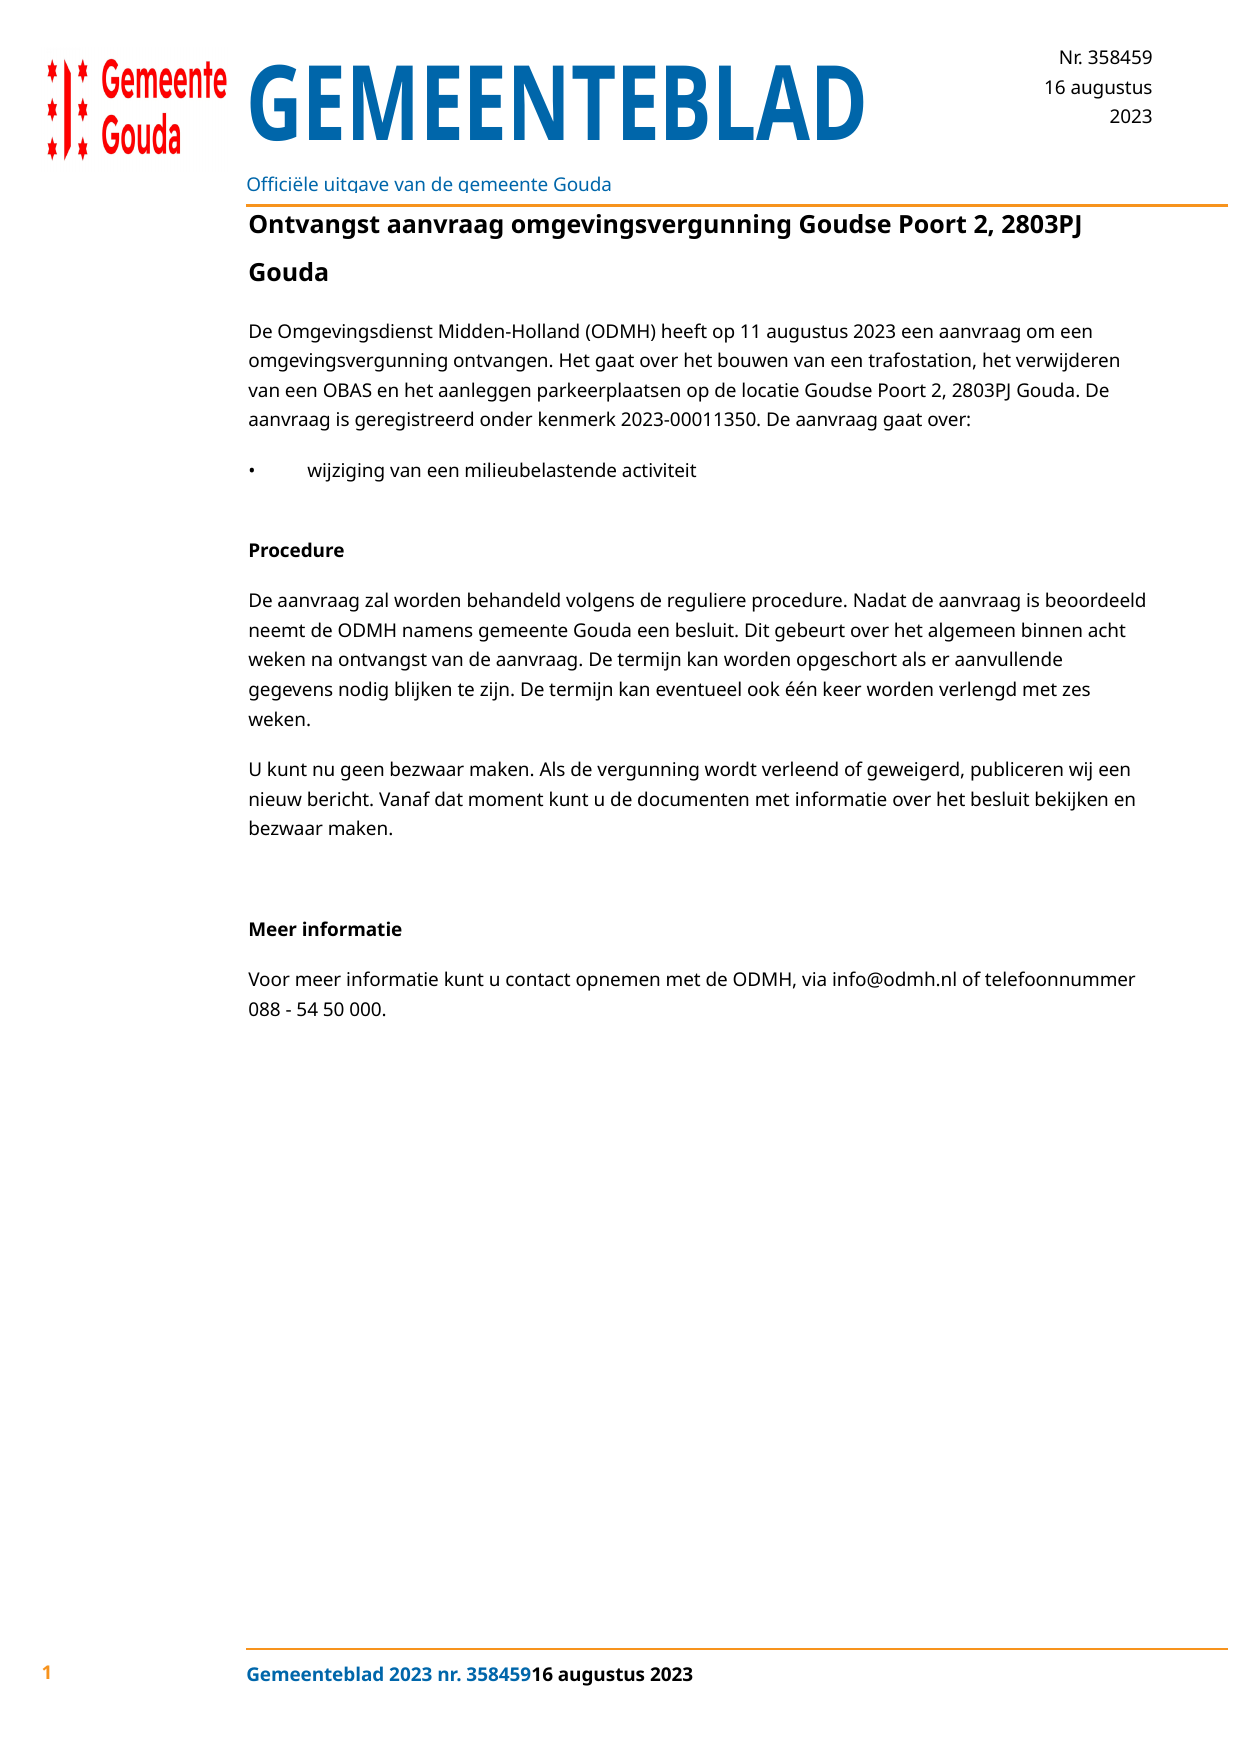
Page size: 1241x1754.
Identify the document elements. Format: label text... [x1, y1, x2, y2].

text Voor meer informatie kunt u contact opnemen met de ODMH, via info@odmh.nl of telefoonnummer 088 - 54 50 000. [248, 967, 1152, 1022]
list wijziging van een milieubelastende activiteit [248, 457, 1152, 483]
text U kunt nu geen bezwaar maken. Als de vergunning wordt verleend of geweigerd, publiceren wij een nieuw bericht. Vanaf dat moment kunt u de documenten met informatie over het besluit bekijken en bezwaar maken. [248, 756, 1152, 841]
text Meer informatie [248, 916, 1152, 942]
text De Omgevingsdienst Midden-Holland (ODMH) heeft op 11 augustus 2023 een aanvraag om een omgevingsvergunning ontvangen. Het gaat over het bouwen van een trafostation, het verwijderen van een OBAS en het aanleggen parkeerplaatsen op de locatie Goudse Poort 2, 2803PJ Gouda. De aanvraag is geregistreerd onder kenmerk 2023-00011350. De aanvraag gaat over: [248, 318, 1152, 432]
text De aanvraag zal worden behandeld volgens de reguliere procedure. Nadat de aanvraag is beoordeeld neemt de ODMH namens gemeente Gouda een besluit. Dit gebeurt over het algemeen binnen acht weken na ontvangst van de aanvraag. De termijn kan worden opgeschort als er aanvullende gegevens nodig blijken te zijn. De termijn kan eventueel ook één keer worden verlengd met zes weken. [248, 587, 1152, 732]
picture [41, 47, 231, 172]
text Procedure [248, 537, 1152, 563]
text Ontvangst aanvraag omgevingsvergunning Goudse Poort 2, 2803PJ Gouda [248, 207, 1152, 288]
